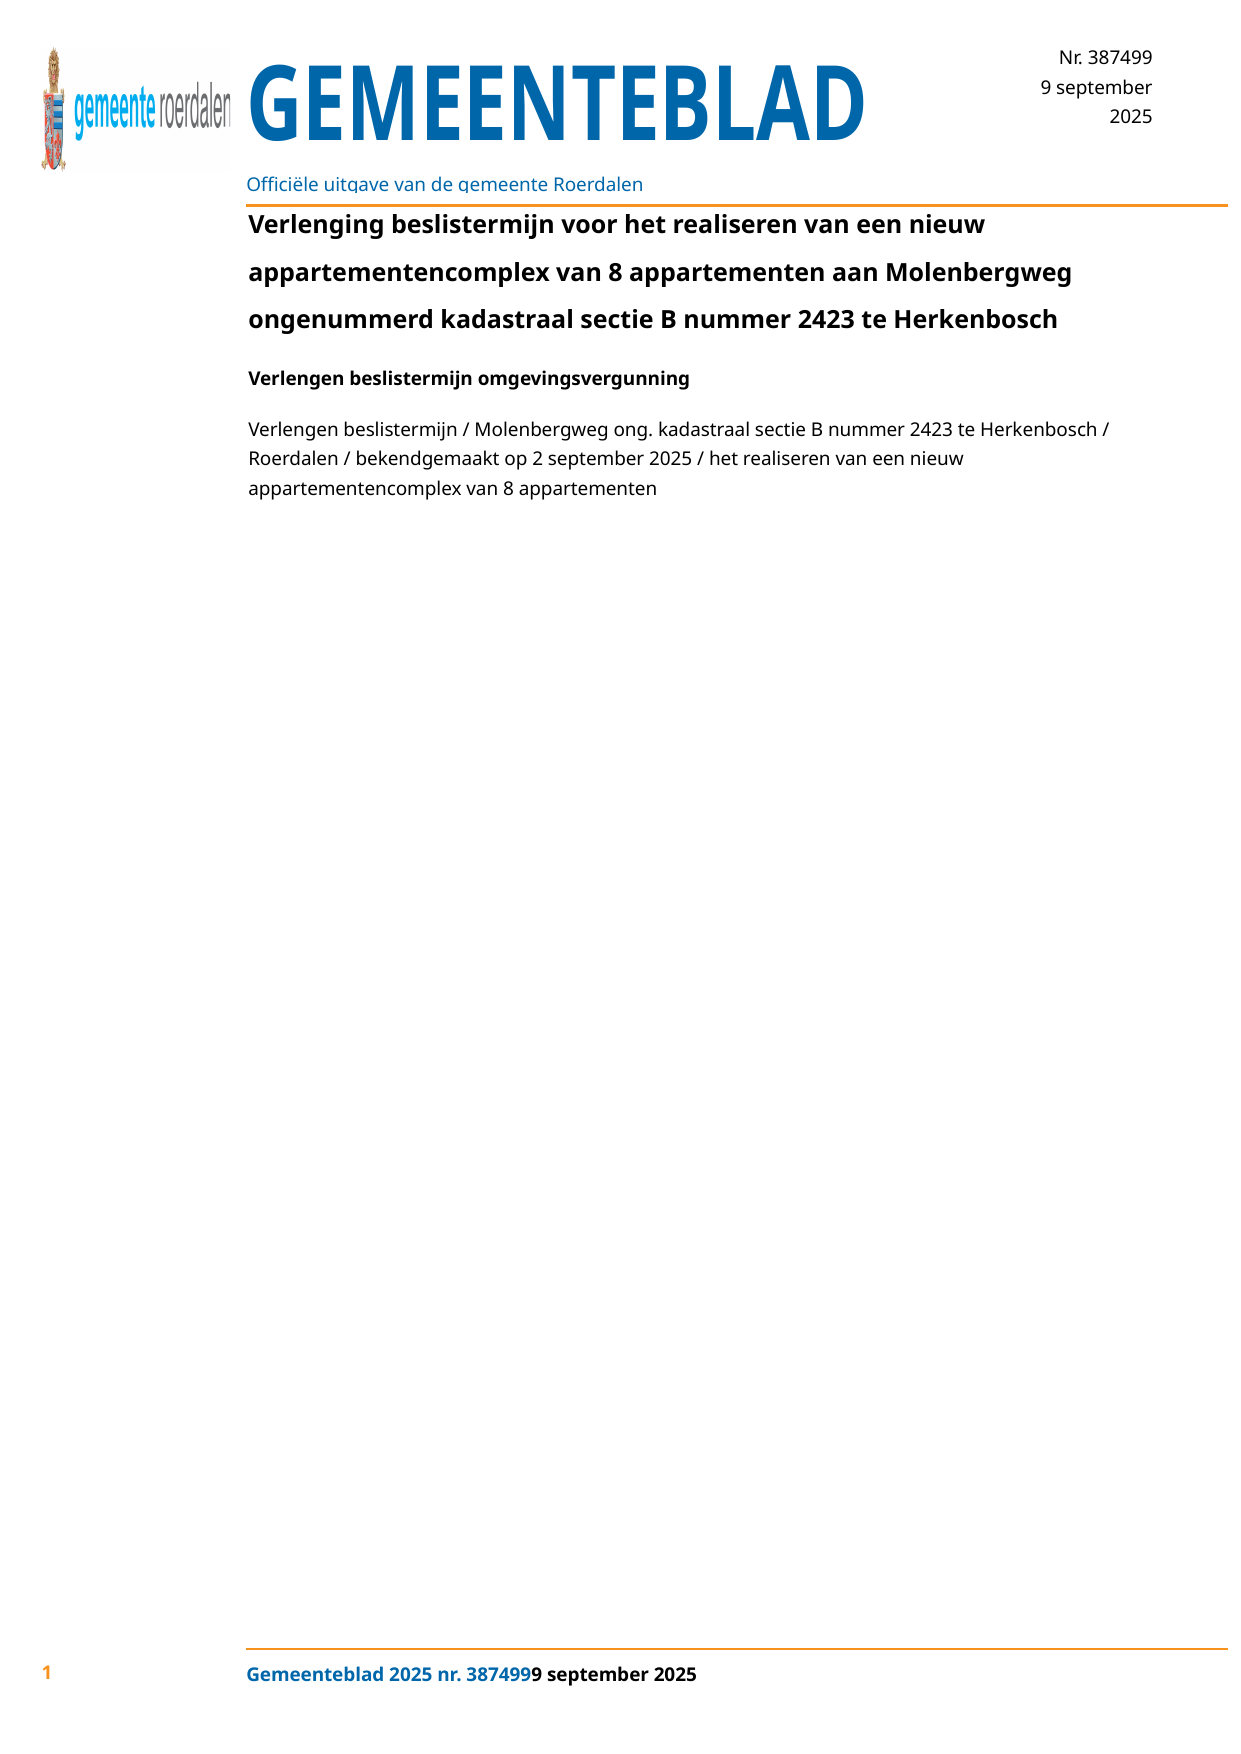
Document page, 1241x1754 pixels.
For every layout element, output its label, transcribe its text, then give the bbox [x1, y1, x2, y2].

text Verlengen beslistermijn omgevingsvergunning [248, 366, 1152, 391]
picture [41, 47, 231, 172]
text Verlengen beslistermijn / Molenbergweg ong. kadastraal sectie B nummer 2423 te Herkenbosch / Roerdalen / bekendgemaakt op 2 september 2025 / het realiseren van een nieuw appartementencomplex van 8 appartementen [248, 416, 1152, 501]
text Verlenging beslistermijn voor het realiseren van een nieuw appartementencomplex van 8 appartementen aan Molenbergweg ongenummerd kadastraal sectie B nummer 2423 te Herkenbosch [248, 207, 1152, 336]
